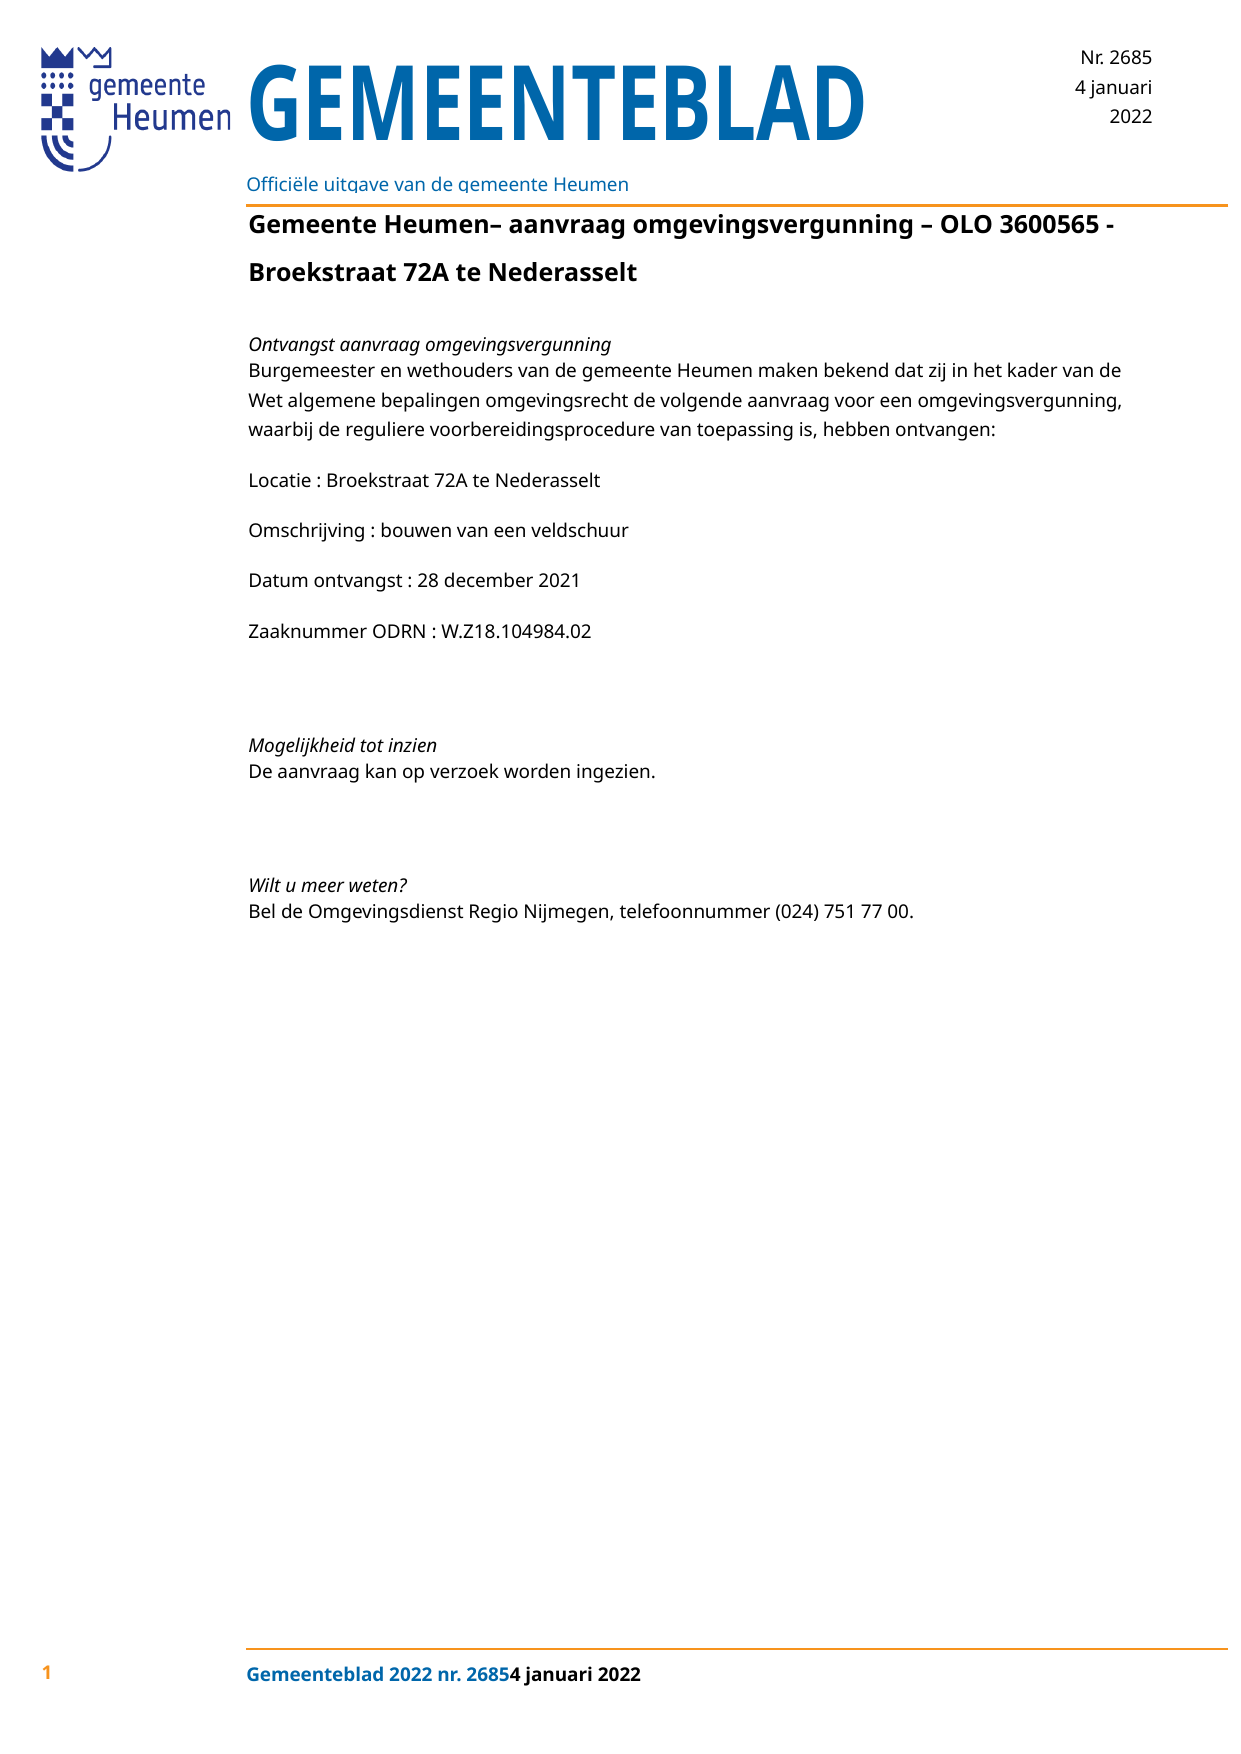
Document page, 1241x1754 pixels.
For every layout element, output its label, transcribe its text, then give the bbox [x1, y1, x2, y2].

text De aanvraag kan op verzoek worden ingezien. [248, 758, 1152, 784]
text Bel de Omgevingsdienst Regio Nijmegen, telefoonnummer (024) 751 77 00. [248, 898, 1152, 924]
text Burgemeester en wethouders van de gemeente Heumen maken bekend dat zij in het kader van de Wet algemene bepalingen omgevingsrecht de volgende aanvraag voor een omgevingsvergunning, waarbij de reguliere voorbereidingsprocedure van toepassing is, hebben ontvangen: [248, 357, 1152, 442]
text Gemeente Heumen– aanvraag omgevingsvergunning – OLO 3600565 - Broekstraat 72A te Nederasselt [248, 207, 1152, 288]
text Datum ontvangst : 28 december 2021 [248, 568, 1152, 593]
text Mogelijkheid tot inzien [248, 732, 1152, 758]
text Zaaknummer ODRN : W.Z18.104984.02 [248, 618, 1152, 644]
text Omschrijving : bouwen van een veldschuur [248, 517, 1152, 543]
text Wilt u meer weten? [248, 872, 1152, 898]
text Locatie : Broekstraat 72A te Nederasselt [248, 467, 1152, 492]
picture [41, 47, 231, 172]
text Ontvangst aanvraag omgevingsvergunning [248, 331, 1152, 357]
